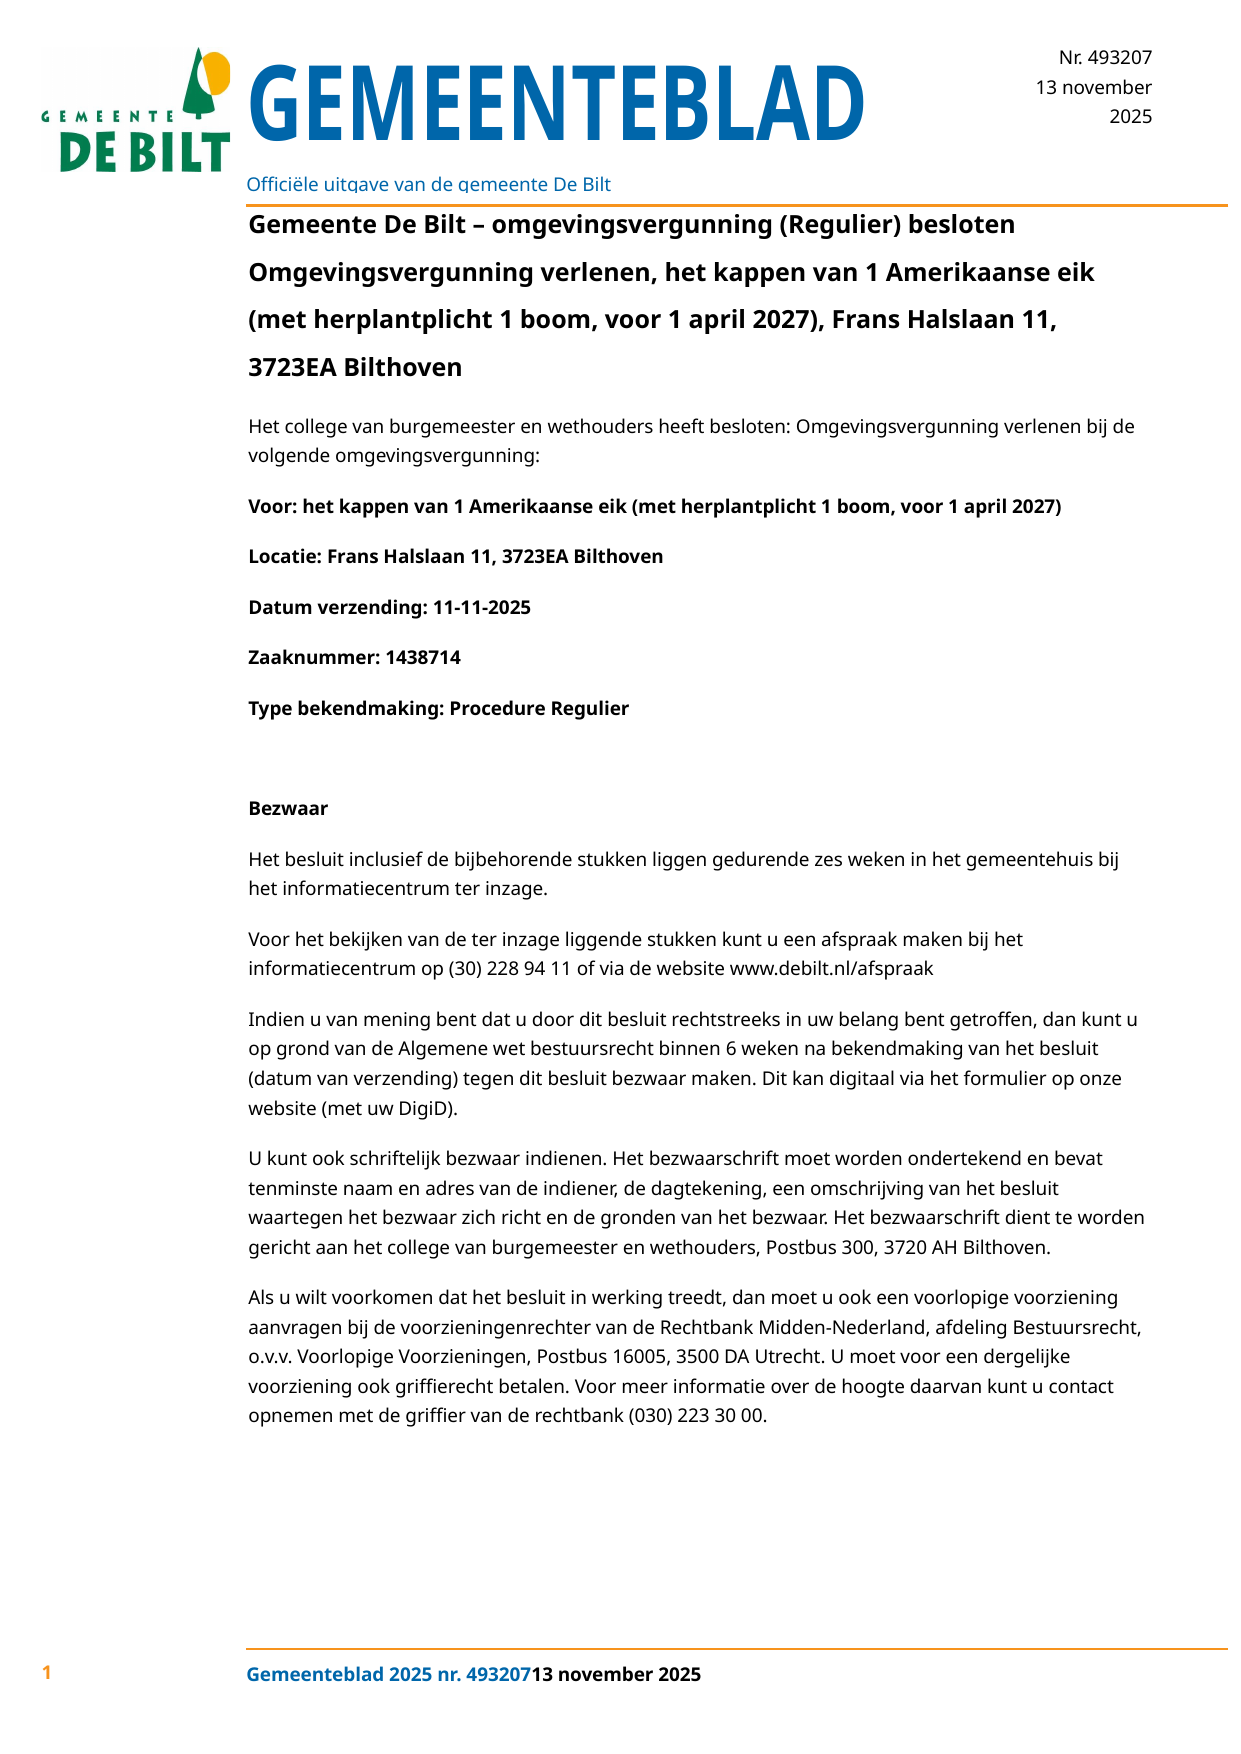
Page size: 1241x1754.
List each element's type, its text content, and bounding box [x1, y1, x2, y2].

text Type bekendmaking: Procedure Regulier [248, 695, 1152, 721]
text U kunt ook schriftelijk bezwaar indienen. Het bezwaarschrift moet worden ondertekend en bevat tenminste naam en adres van de indiener, de dagtekening, een omschrijving van het besluit waartegen het bezwaar zich richt en de gronden van het bezwaar. Het bezwaarschrift dient te worden gericht aan het college van burgemeester en wethouders, Postbus 300, 3720 AH Bilthoven. [248, 1145, 1152, 1260]
text Zaaknummer: 1438714 [248, 644, 1152, 670]
text Gemeente De Bilt – omgevingsvergunning (Regulier) besloten Omgevingsvergunning verlenen, het kappen van 1 Amerikaanse eik (met herplantplicht 1 boom, voor 1 april 2027), Frans Halslaan 11, 3723EA Bilthoven [248, 207, 1152, 384]
text Datum verzending: 11-11-2025 [248, 594, 1152, 620]
text Als u wilt voorkomen dat het besluit in werking treedt, dan moet u ook een voorlopige voorziening aanvragen bij de voorzieningenrechter van de Rechtbank Midden-Nederland, afdeling Bestuursrecht, o.v.v. Voorlopige Voorzieningen, Postbus 16005, 3500 DA Utrecht. U moet voor een dergelijke voorziening ook griffierecht betalen. Voor meer informatie over de hoogte daarvan kunt u contact opnemen met de griffier van de rechtbank (030) 223 30 00. [248, 1284, 1152, 1428]
text Het besluit inclusief de bijbehorende stukken liggen gedurende zes weken in het gemeentehuis bij het informatiecentrum ter inzage. [248, 846, 1152, 901]
text Voor: het kappen van 1 Amerikaanse eik (met herplantplicht 1 boom, voor 1 april 2027) [248, 493, 1152, 519]
text Het college van burgemeester en wethouders heeft besloten: Omgevingsvergunning verlenen bij de volgende omgevingsvergunning: [248, 413, 1152, 468]
text Indien u van mening bent dat u door dit besluit rechtstreeks in uw belang bent getroffen, dan kunt u op grond van de Algemene wet bestuursrecht binnen 6 weken na bekendmaking van het besluit (datum van verzending) tegen dit besluit bezwaar maken. Dit kan digitaal via het formulier op onze website (met uw DigiD). [248, 1006, 1152, 1121]
text Voor het bekijken van de ter inzage liggende stukken kunt u een afspraak maken bij het informatiecentrum op (30) 228 94 11 of via de website www.debilt.nl/afspraak [248, 926, 1152, 981]
picture [41, 47, 231, 172]
text Locatie: Frans Halslaan 11, 3723EA Bilthoven [248, 543, 1152, 569]
text Bezwaar [248, 796, 1152, 821]
